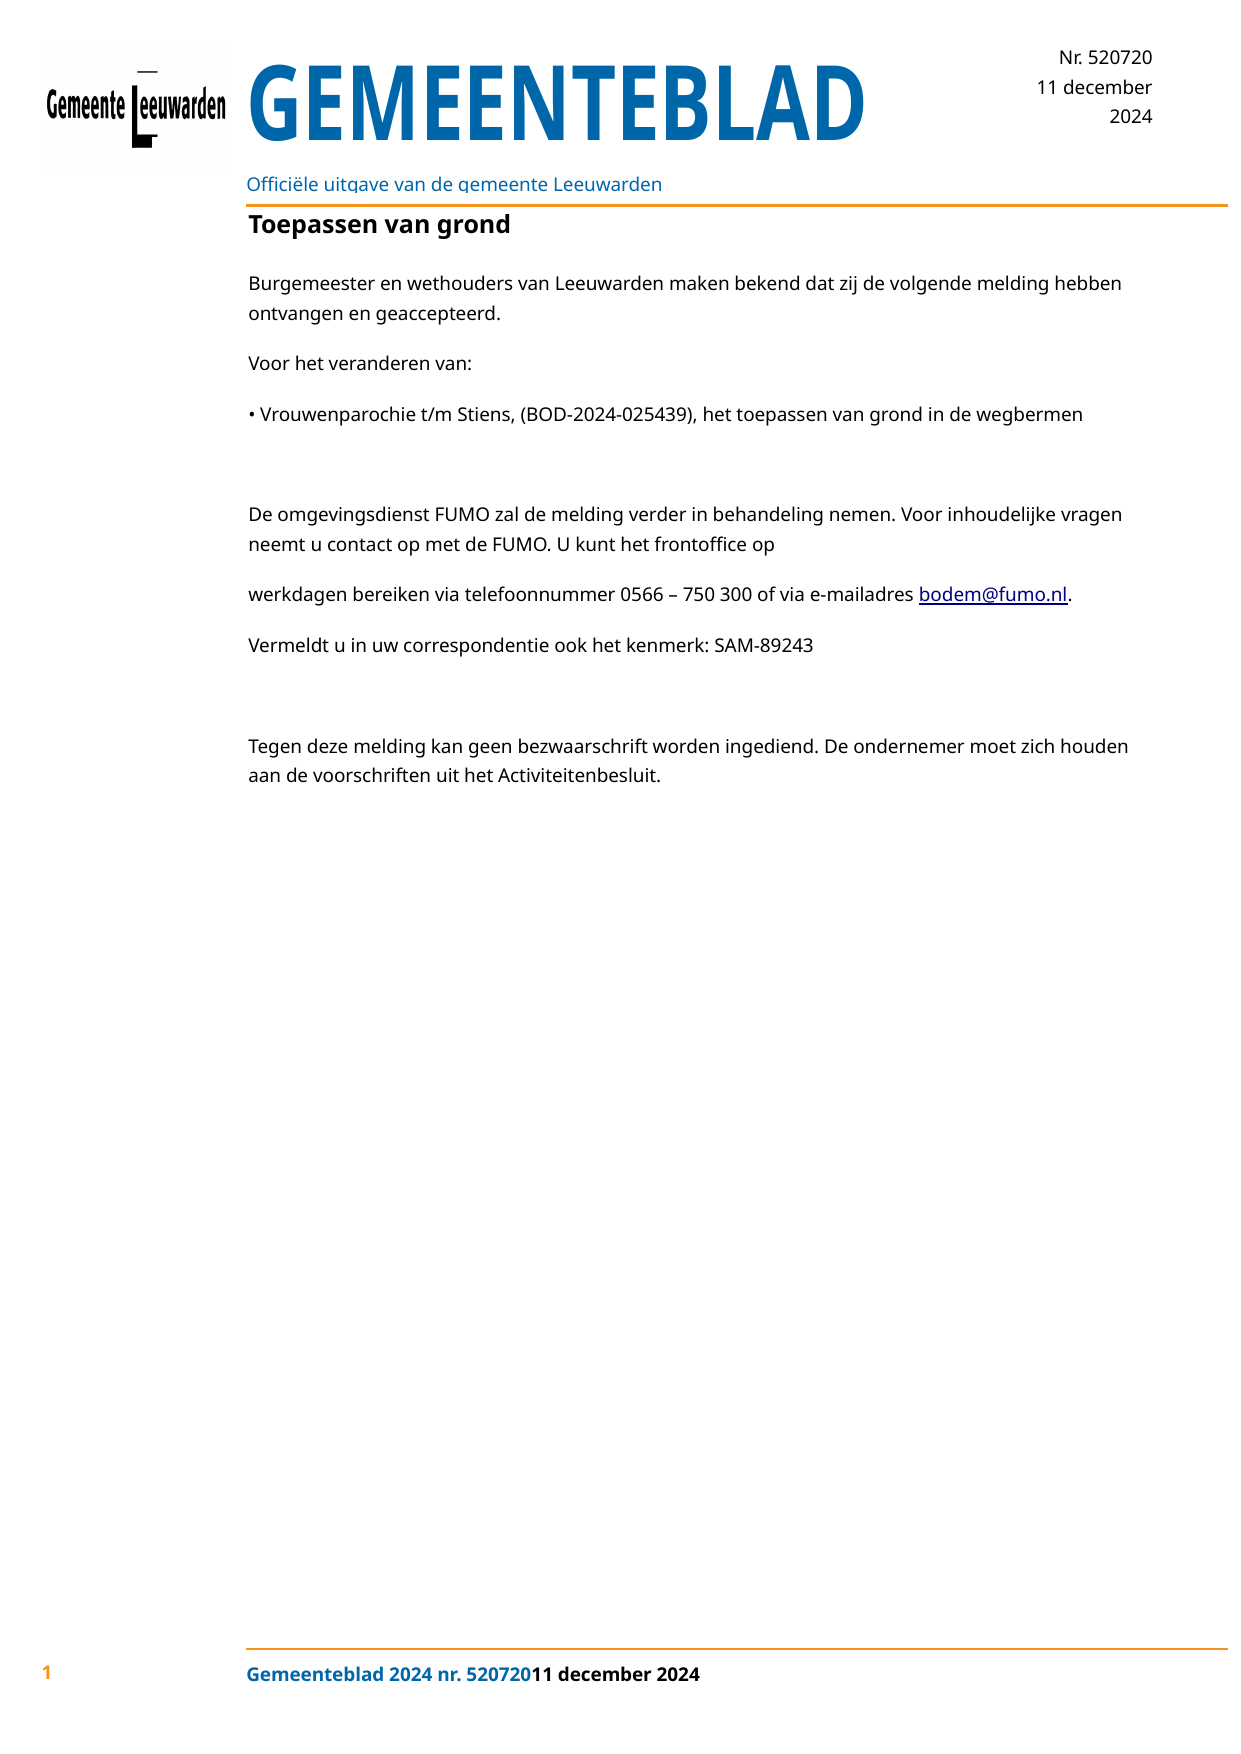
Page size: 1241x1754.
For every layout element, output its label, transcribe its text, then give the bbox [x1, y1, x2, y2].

text Tegen deze melding kan geen bezwaarschrift worden ingediend. De ondernemer moet zich houden aan de voorschriften uit het Activiteitenbesluit. [248, 733, 1152, 788]
picture [41, 47, 231, 172]
text Vermeldt u in uw correspondentie ook het kenmerk: SAM-89243 [248, 632, 1152, 658]
text Voor het veranderen van: [248, 350, 1152, 376]
text Toepassen van grond [248, 207, 1152, 241]
text werkdagen bereiken via telefoonnummer 0566 – 750 300 of via e-mailadres bodem@fumo.nl. [248, 582, 1152, 607]
text De omgevingsdienst FUMO zal de melding verder in behandeling nemen. Voor inhoudelijke vragen neemt u contact op met de FUMO. U kunt het frontoffice op [248, 502, 1152, 557]
text • Vrouwenparochie t/m Stiens, (BOD-2024-025439), het toepassen van grond in de wegbermen [248, 401, 1152, 426]
text Burgemeester en wethouders van Leeuwarden maken bekend dat zij de volgende melding hebben ontvangen en geaccepteerd. [248, 270, 1152, 326]
